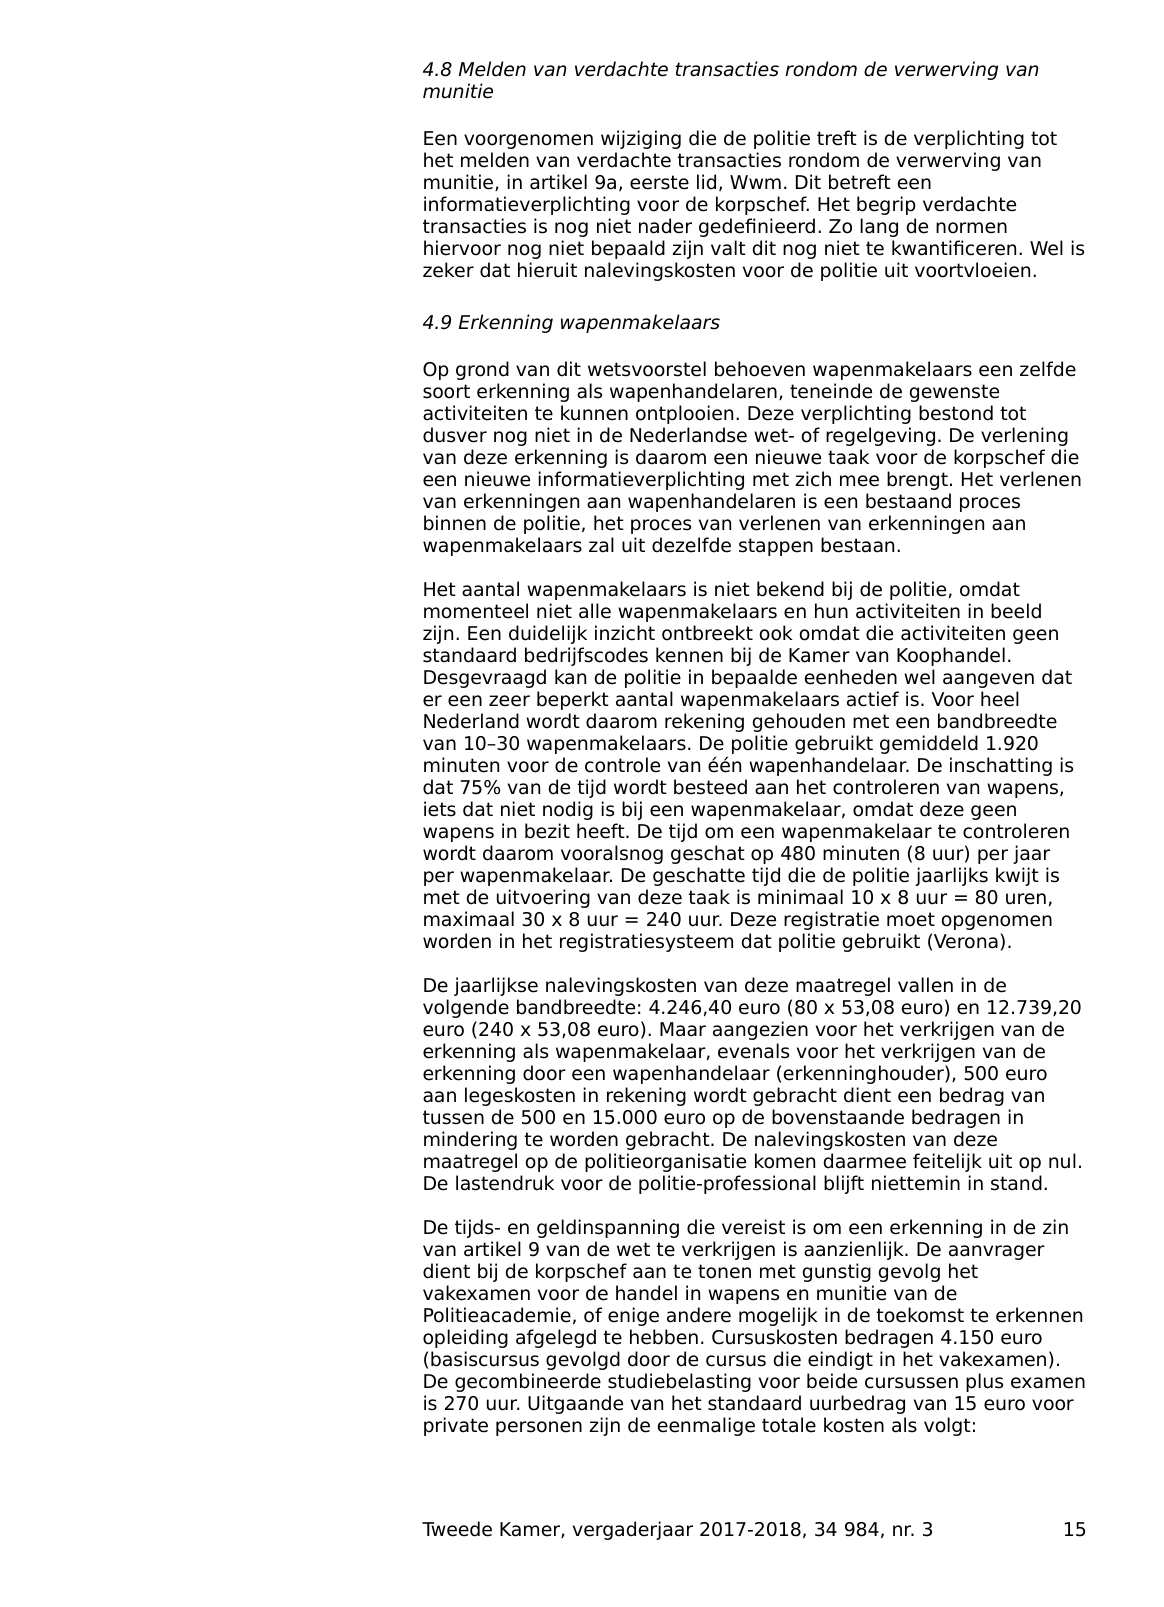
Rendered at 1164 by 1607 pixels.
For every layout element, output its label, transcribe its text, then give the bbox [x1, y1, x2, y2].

text De tijds- en geldinspanning die vereist is om een erkenning in de zin van artikel 9 van de wet te verkrijgen is aanzienlijk. De aanvrager dient bij de korpschef aan te tonen met gunstig gevolg het vakexamen voor de handel in wapens en munitie van de Politieacademie, of enige andere mogelijk in de toekomst te erkennen opleiding afgelegd te hebben. Cursuskosten bedragen 4.150 euro (basiscursus gevolgd door de cursus die eindigt in het vakexamen). De gecombineerde studiebelasting voor beide cursussen plus examen is 270 uur. Uitgaande van het standaard uurbedrag van 15 euro voor private personen zijn de eenmalige totale kosten als volgt: [422, 1217, 1087, 1436]
text Op grond van dit wetsvoorstel behoeven wapenmakelaars een zelfde soort erkenning als wapenhandelaren, teneinde de gewenste activiteiten te kunnen ontplooien. Deze verplichting bestond tot dusver nog niet in de Nederlandse wet- of regelgeving. De verlening van deze erkenning is daarom een nieuwe taak voor de korpschef die een nieuwe informatieverplichting met zich mee brengt. Het verlenen van erkenningen aan wapenhandelaren is een bestaand proces binnen de politie, het proces van verlenen van erkenningen aan wapenmakelaars zal uit dezelfde stappen bestaan. [422, 359, 1087, 557]
subtitle 4.8 Melden van verdachte transacties rondom de verwerving van munitie [422, 59, 1087, 103]
text Het aantal wapenmakelaars is niet bekend bij de politie, omdat momenteel niet alle wapenmakelaars en hun activiteiten in beeld zijn. Een duidelijk inzicht ontbreekt ook omdat die activiteiten geen standaard bedrijfscodes kennen bij de Kamer van Koophandel. Desgevraagd kan de politie in bepaalde eenheden wel aangeven dat er een zeer beperkt aantal wapenmakelaars actief is. Voor heel Nederland wordt daarom rekening gehouden met een bandbreedte van 10–30 wapenmakelaars. De politie gebruikt gemiddeld 1.920 minuten voor de controle van één wapenhandelaar. De inschatting is dat 75% van de tijd wordt besteed aan het controleren van wapens, iets dat niet nodig is bij een wapenmakelaar, omdat deze geen wapens in bezit heeft. De tijd om een wapenmakelaar te controleren wordt daarom vooralsnog geschat op 480 minuten (8 uur) per jaar per wapenmakelaar. De geschatte tijd die de politie jaarlijks kwijt is met de uitvoering van deze taak is minimaal 10 x 8 uur = 80 uren, maximaal 30 x 8 uur = 240 uur. Deze registratie moet opgenomen worden in het registratiesysteem dat politie gebruikt (Verona). [422, 579, 1087, 952]
subtitle 4.9 Erkenning wapenmakelaars [422, 312, 1087, 334]
text Een voorgenomen wijziging die de politie treft is de verplichting tot het melden van verdachte transacties rondom de verwerving van munitie, in artikel 9a, eerste lid, Wwm. Dit betreft een informatieverplichting voor de korpschef. Het begrip verdachte transacties is nog niet nader gedefinieerd. Zo lang de normen hiervoor nog niet bepaald zijn valt dit nog niet te kwantificeren. Wel is zeker dat hieruit nalevingskosten voor de politie uit voortvloeien. [422, 128, 1087, 282]
text De jaarlijkse nalevingskosten van deze maatregel vallen in de volgende bandbreedte: 4.246,40 euro (80 x 53,08 euro) en 12.739,20 euro (240 x 53,08 euro). Maar aangezien voor het verkrijgen van de erkenning als wapenmakelaar, evenals voor het verkrijgen van de erkenning door een wapenhandelaar (erkenninghouder), 500 euro aan legeskosten in rekening wordt gebracht dient een bedrag van tussen de 500 en 15.000 euro op de bovenstaande bedragen in mindering te worden gebracht. De nalevingskosten van deze maatregel op de politieorganisatie komen daarmee feitelijk uit op nul. De lastendruk voor de politie-professional blijft niettemin in stand. [422, 975, 1087, 1194]
